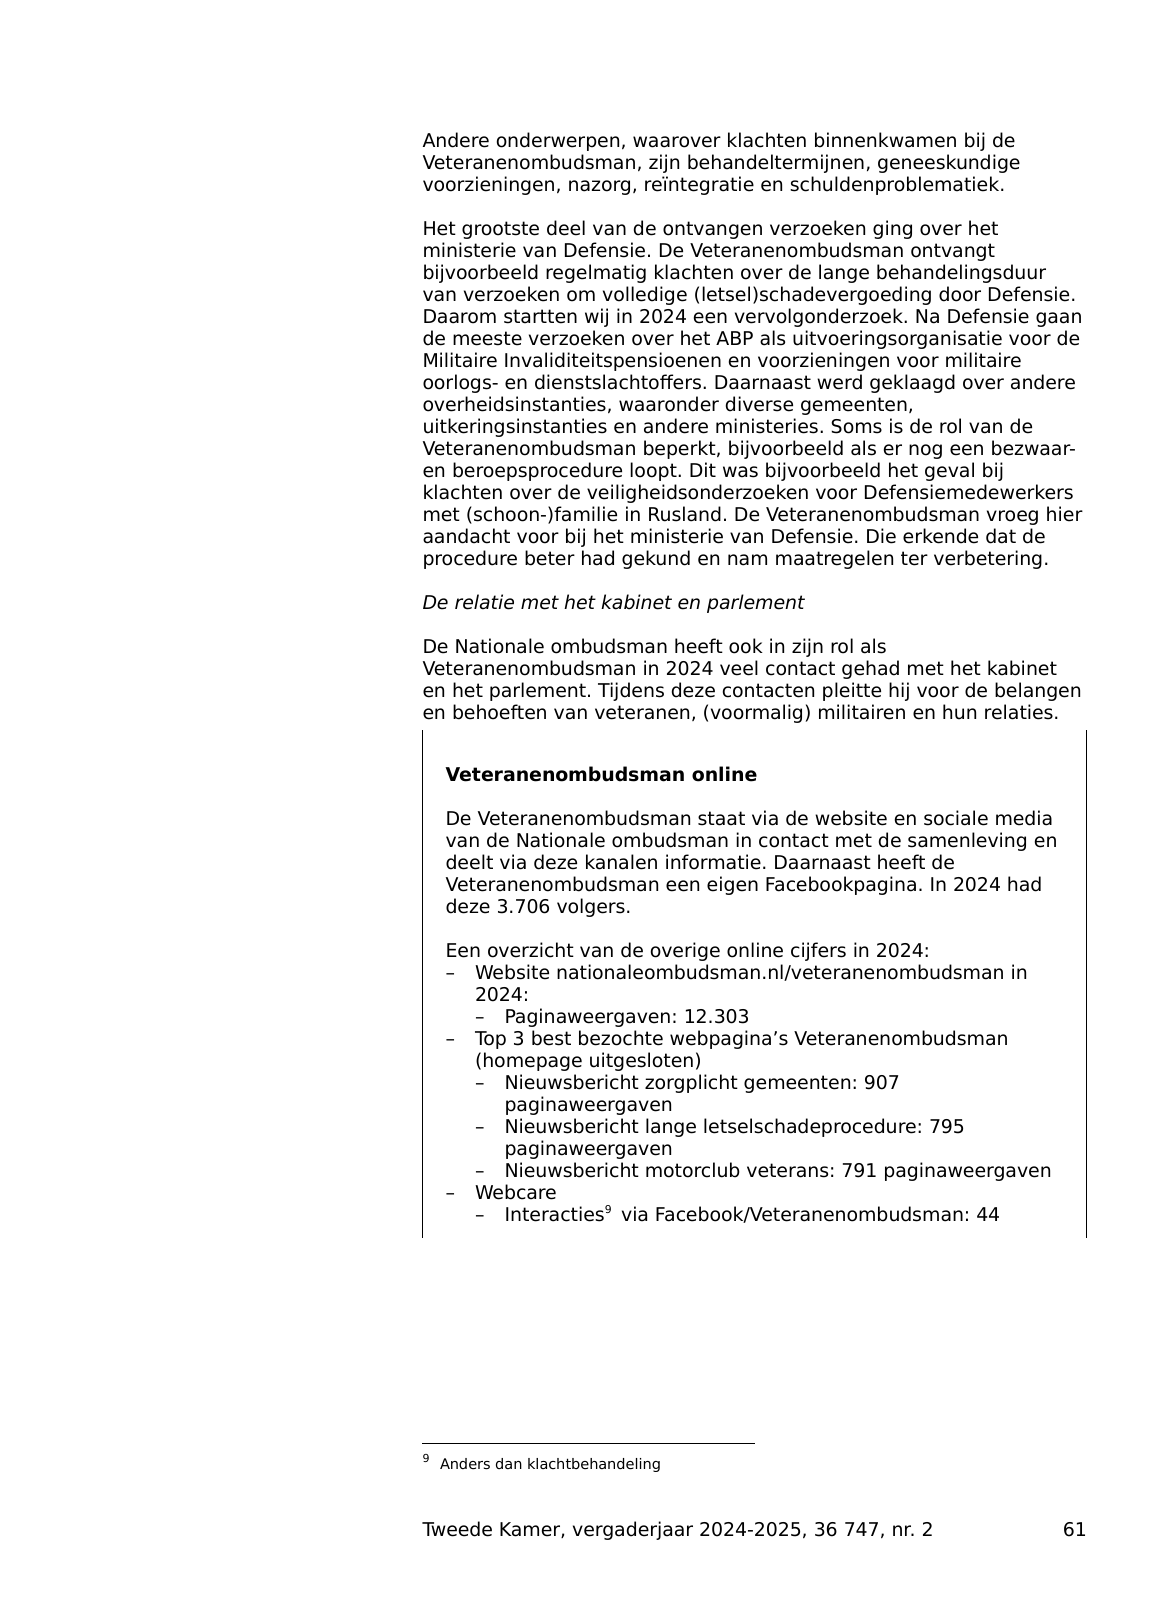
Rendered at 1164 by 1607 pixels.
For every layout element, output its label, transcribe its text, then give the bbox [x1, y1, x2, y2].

table_header Veteranenombudsman online De Veteranenombudsman staat via de website en sociale media van de Nationale ombudsman in contact met de samenleving en deelt via deze kanalen informatie. Daarnaast heeft de Veteranenombudsman een eigen Facebookpagina. In 2024 had deze 3.706 volgers. Een overzicht van de overige online cijfers in 2024: – Website nationaleombudsman.nl/veteranenombudsman in 2024: – Paginaweergaven: 12.303 – Top 3 best bezochte webpagina’s Veteranenombudsman (homepage uitgesloten) – Nieuwsbericht zorgplicht gemeenten: 907 paginaweergaven – Nieuwsbericht lange letselschadeprocedure: 795 paginaweergaven – Nieuwsbericht motorclub veterans: 791 paginaweergaven – Webcare – Interacties via Facebook/Veteranenombudsman: 44 [423, 730, 1086, 1238]
text Het grootste deel van de ontvangen verzoeken ging over het ministerie van Defensie. De Veteranenombudsman ontvangt bijvoorbeeld regelmatig klachten over de lange behandelingsduur van verzoeken om volledige (letsel)schadevergoeding door Defensie. Daarom startten wij in 2024 een vervolgonderzoek. Na Defensie gaan de meeste verzoeken over het ABP als uitvoeringsorganisatie voor de Militaire Invaliditeitspensioenen en voorzieningen voor militaire oorlogs- en dienstslachtoffers. Daarnaast werd geklaagd over andere overheidsinstanties, waaronder diverse gemeenten, uitkeringsinstanties en andere ministeries. Soms is de rol van de Veteranenombudsman beperkt, bijvoorbeeld als er nog een bezwaar- en beroepsprocedure loopt. Dit was bijvoorbeeld het geval bij klachten over de veiligheidsonderzoeken voor Defensiemedewerkers met (schoon-)familie in Rusland. De Veteranenombudsman vroeg hier aandacht voor bij het ministerie van Defensie. Die erkende dat de procedure beter had gekund en nam maatregelen ter verbetering. [422, 218, 1087, 570]
subtitle De relatie met het kabinet en parlement [422, 592, 1087, 614]
text Andere onderwerpen, waarover klachten binnenkwamen bij de Veteranenombudsman, zijn behandeltermijnen, geneeskundige voorzieningen, nazorg, reïntegratie en schuldenproblematiek. [422, 130, 1087, 196]
text De Nationale ombudsman heeft ook in zijn rol als Veteranenombudsman in 2024 veel contact gehad met het kabinet en het parlement. Tijdens deze contacten pleitte hij voor de belangen en behoeften van veteranen, (voormalig) militairen en hun relaties. [422, 636, 1087, 724]
